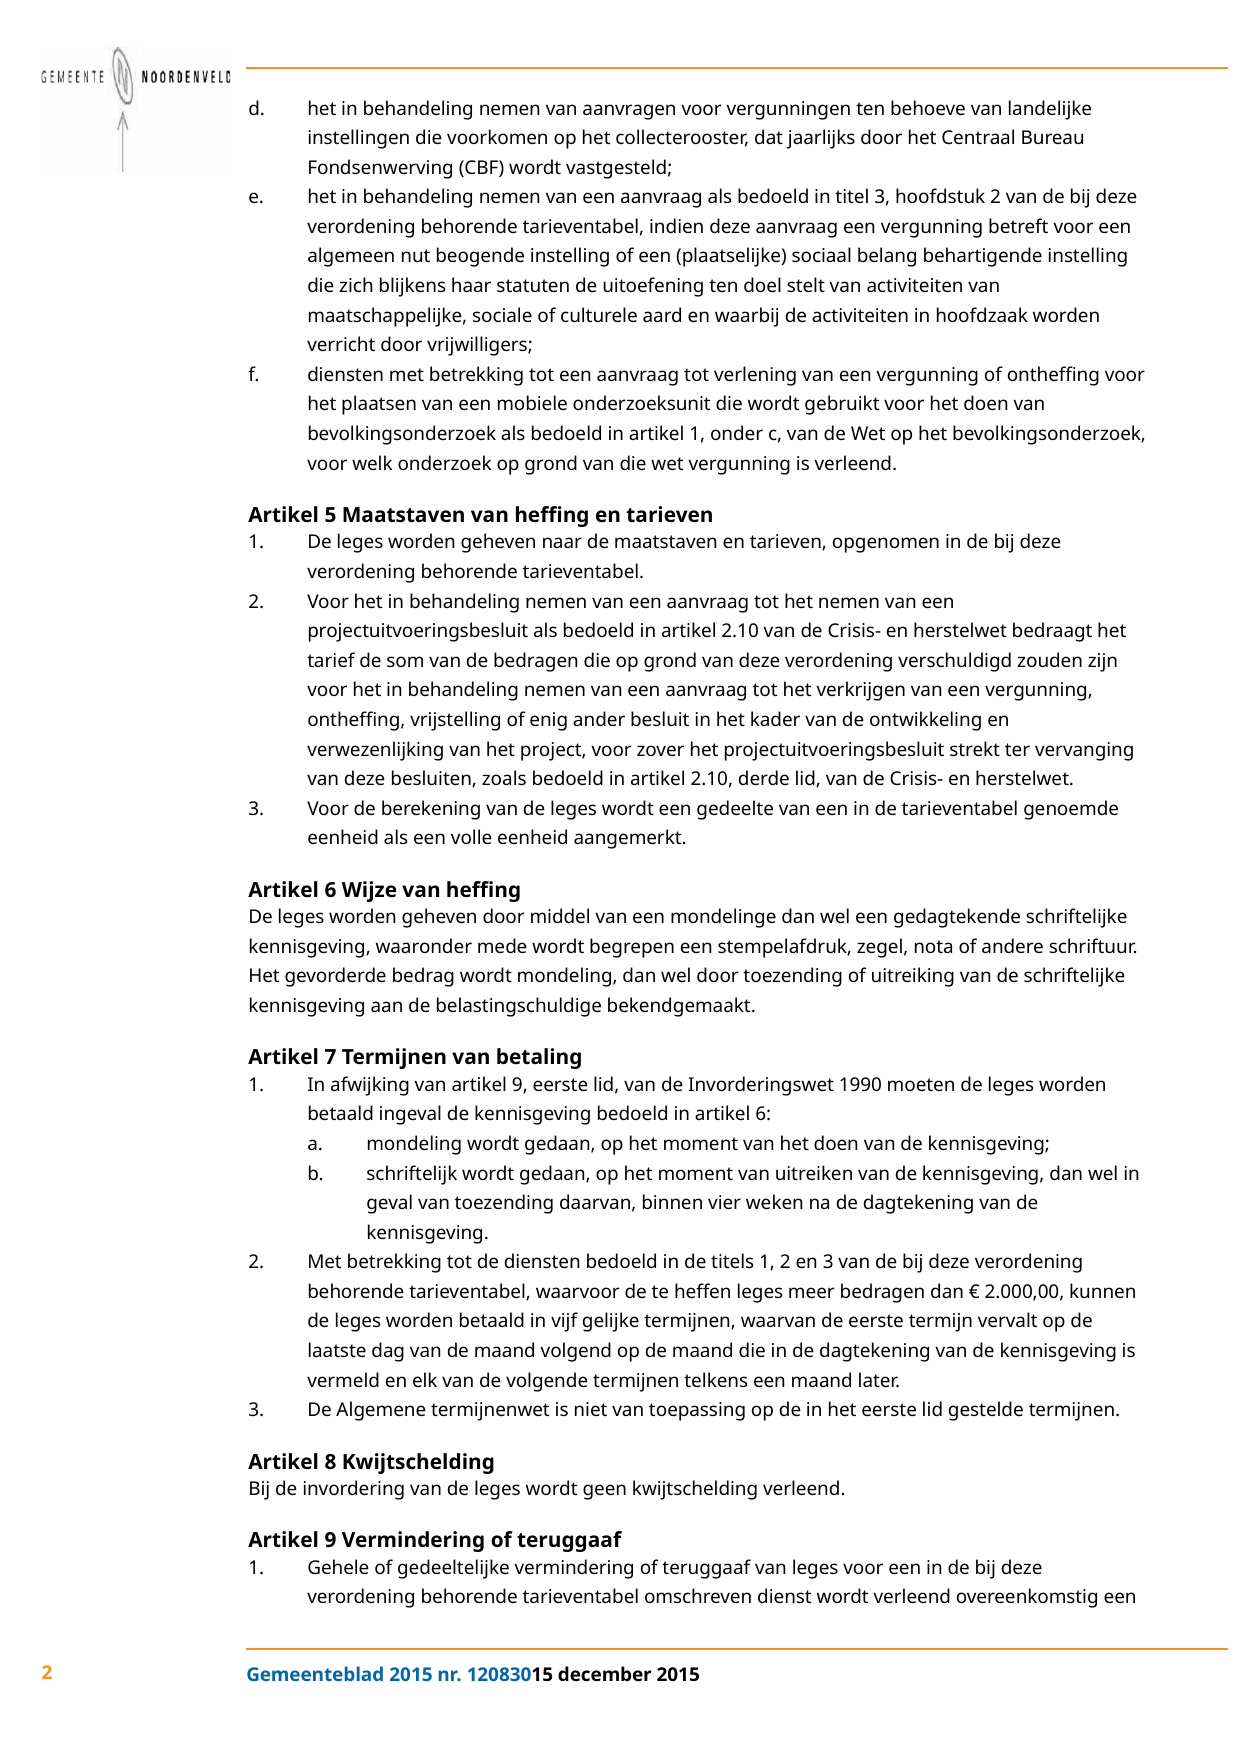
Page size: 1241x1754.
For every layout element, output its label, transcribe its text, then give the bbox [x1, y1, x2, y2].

text Artikel 7 Termijnen van betaling [248, 1042, 1152, 1071]
list Voor het in behandeling nemen van een aanvraag tot het nemen van een projectuitvoeringsbesluit als bedoeld in artikel 2.10 van de Crisis- en herstelwet bedraagt het tarief de som van de bedragen die op grond van deze verordening verschuldigd zouden zijn voor het in behandeling nemen van een aanvraag tot het verkrijgen van een vergunning, ontheffing, vrijstelling of enig ander besluit in het kader van de ontwikkeling en verwezenlijking van het project, voor zover het projectuitvoeringsbesluit strekt ter vervanging van deze besluiten, zoals bedoeld in artikel 2.10, derde lid, van de Crisis- en herstelwet. [248, 588, 1152, 791]
list In afwijking van artikel 9, eerste lid, van de Invorderingswet 1990 moeten de leges worden betaald ingeval de kennisgeving bedoeld in artikel 6: [248, 1071, 1152, 1126]
text De leges worden geheven door middel van een mondelinge dan wel een gedagtekende schriftelijke kennisgeving, waaronder mede wordt begrepen een stempelafdruk, zegel, nota of andere schriftuur. Het gevorderde bedrag wordt mondeling, dan wel door toezending of uitreiking van de schriftelijke kennisgeving aan de belastingschuldige bekendgemaakt. [248, 903, 1152, 1018]
text Artikel 5 Maatstaven van heffing en tarieven [248, 500, 1152, 529]
text Artikel 9 Vermindering of teruggaaf [248, 1526, 1152, 1554]
list het in behandeling nemen van een aanvraag als bedoeld in titel 3, hoofdstuk 2 van de bij deze verordening behorende tarieventabel, indien deze aanvraag een vergunning betreft voor een algemeen nut beogende instelling of een (plaatselijke) sociaal belang behartigende instelling die zich blijkens haar statuten de uitoefening ten doel stelt van activiteiten van maatschappelijke, sociale of culturele aard en waarbij de activiteiten in hoofdzaak worden verricht door vrijwilligers; [248, 183, 1152, 357]
list het in behandeling nemen van aanvragen voor vergunningen ten behoeve van landelijke instellingen die voorkomen op het collecterooster, dat jaarlijks door het Centraal Bureau Fondsenwerving (CBF) wordt vastgesteld; [248, 95, 1152, 180]
list diensten met betrekking tot een aanvraag tot verlening van een vergunning of ontheffing voor het plaatsen van een mobiele onderzoeksunit die wordt gebruikt voor het doen van bevolkingsonderzoek als bedoeld in artikel 1, onder c, van de Wet op het bevolkingsonderzoek, voor welk onderzoek op grond van die wet vergunning is verleend. [248, 361, 1152, 476]
list mondeling wordt gedaan, op het moment van het doen van de kennisgeving; [307, 1130, 1152, 1156]
picture [41, 47, 231, 172]
list Met betrekking tot de diensten bedoeld in de titels 1, 2 en 3 van de bij deze verordening behorende tarieventabel, waarvoor de te heffen leges meer bedragen dan € 2.000,00, kunnen de leges worden betaald in vijf gelijke termijnen, waarvan de eerste termijn vervalt op de laatste dag van de maand volgend op de maand die in de dagtekening van de kennisgeving is vermeld en elk van de volgende termijnen telkens een maand later. [248, 1248, 1152, 1392]
list Voor de berekening van de leges wordt een gedeelte van een in de tarieventabel genoemde eenheid als een volle eenheid aangemerkt. [248, 795, 1152, 850]
list schriftelijk wordt gedaan, op het moment van uitreiken van de kennisgeving, dan wel in geval van toezending daarvan, binnen vier weken na de dagtekening van de kennisgeving. [307, 1160, 1152, 1244]
list De Algemene termijnenwet is niet van toepassing op de in het eerste lid gestelde termijnen. [248, 1396, 1152, 1422]
text Bij de invordering van de leges wordt geen kwijtschelding verleend. [248, 1475, 1152, 1501]
list Gehele of gedeeltelijke vermindering of teruggaaf van leges voor een in de bij deze verordening behorende tarieventabel omschreven dienst wordt verleend overeenkomstig een [248, 1554, 1152, 1609]
list De leges worden geheven naar de maatstaven en tarieven, opgenomen in de bij deze verordening behorende tarieventabel. [248, 529, 1152, 584]
text Artikel 6 Wijze van heffing [248, 875, 1152, 903]
text Artikel 8 Kwijtschelding [248, 1447, 1152, 1475]
